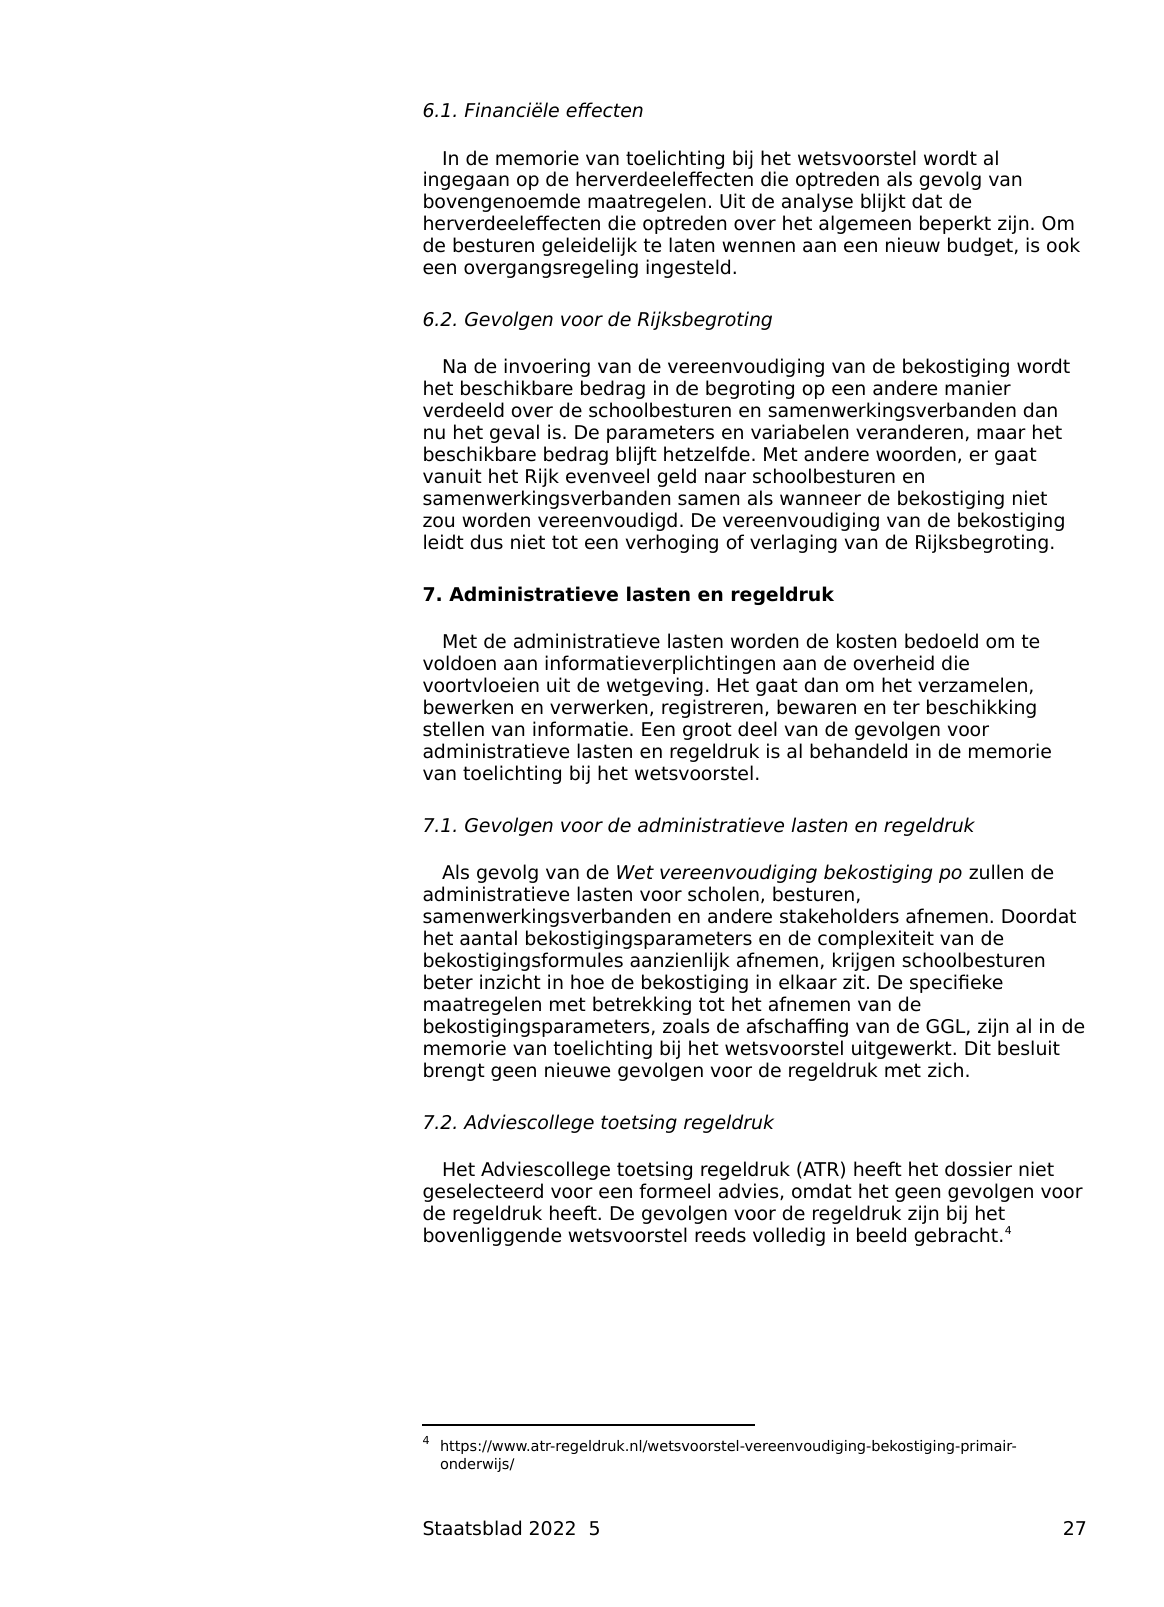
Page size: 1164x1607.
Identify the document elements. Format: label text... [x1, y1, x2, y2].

subtitle 6.1. Financiële effecten [422, 100, 1087, 122]
text Als gevolg van de Wet vereenvoudiging bekostiging po zullen de administratieve lasten voor scholen, besturen, samenwerkingsverbanden en andere stakeholders afnemen. Doordat het aantal bekostigingsparameters en de complexiteit van de bekostigingsformules aanzienlijk afnemen, krijgen schoolbesturen beter inzicht in hoe de bekostiging in elkaar zit. De specifieke maatregelen met betrekking tot het afnemen van de bekostigingsparameters, zoals de afschaffing van de GGL, zijn al in de memorie van toelichting bij het wetsvoorstel uitgewerkt. Dit besluit brengt geen nieuwe gevolgen voor de regeldruk met zich. [422, 862, 1087, 1082]
text Het Adviescollege toetsing regeldruk (ATR) heeft het dossier niet geselecteerd voor een formeel advies, omdat het geen gevolgen voor de regeldruk heeft. De gevolgen voor de regeldruk zijn bij het bovenliggende wetsvoorstel reeds volledig in beeld gebracht. [422, 1159, 1087, 1247]
subtitle 7.2. Adviescollege toetsing regeldruk [422, 1112, 1087, 1134]
text In de memorie van toelichting bij het wetsvoorstel wordt al ingegaan op de herverdeeleffecten die optreden als gevolg van bovengenoemde maatregelen. Uit de analyse blijkt dat de herverdeeleffecten die optreden over het algemeen beperkt zijn. Om de besturen geleidelijk te laten wennen aan een nieuw budget, is ook een overgangsregeling ingesteld. [422, 147, 1087, 279]
text https://www.atr-regeldruk.nl/wetsvoorstel-vereenvoudiging-bekostiging-primair-onderwijs/ [422, 1434, 1087, 1473]
subtitle 7.1. Gevolgen voor de administratieve lasten en regeldruk [422, 815, 1087, 837]
text Met de administratieve lasten worden de kosten bedoeld om te voldoen aan informatieverplichtingen aan de overheid die voortvloeien uit de wetgeving. Het gaat dan om het verzamelen, bewerken en verwerken, registreren, bewaren en ter beschikking stellen van informatie. Een groot deel van de gevolgen voor administratieve lasten en regeldruk is al behandeld in de memorie van toelichting bij het wetsvoorstel. [422, 631, 1087, 785]
subtitle 6.2. Gevolgen voor de Rijksbegroting [422, 309, 1087, 331]
subtitle 7. Administratieve lasten en regeldruk [422, 584, 1087, 606]
text Na de invoering van de vereenvoudiging van de bekostiging wordt het beschikbare bedrag in de begroting op een andere manier verdeeld over de schoolbesturen en samenwerkingsverbanden dan nu het geval is. De parameters en variabelen veranderen, maar het beschikbare bedrag blijft hetzelfde. Met andere woorden, er gaat vanuit het Rijk evenveel geld naar schoolbesturen en samenwerkingsverbanden samen als wanneer de bekostiging niet zou worden vereenvoudigd. De vereenvoudiging van de bekostiging leidt dus niet tot een verhoging of verlaging van de Rijksbegroting. [422, 356, 1087, 554]
